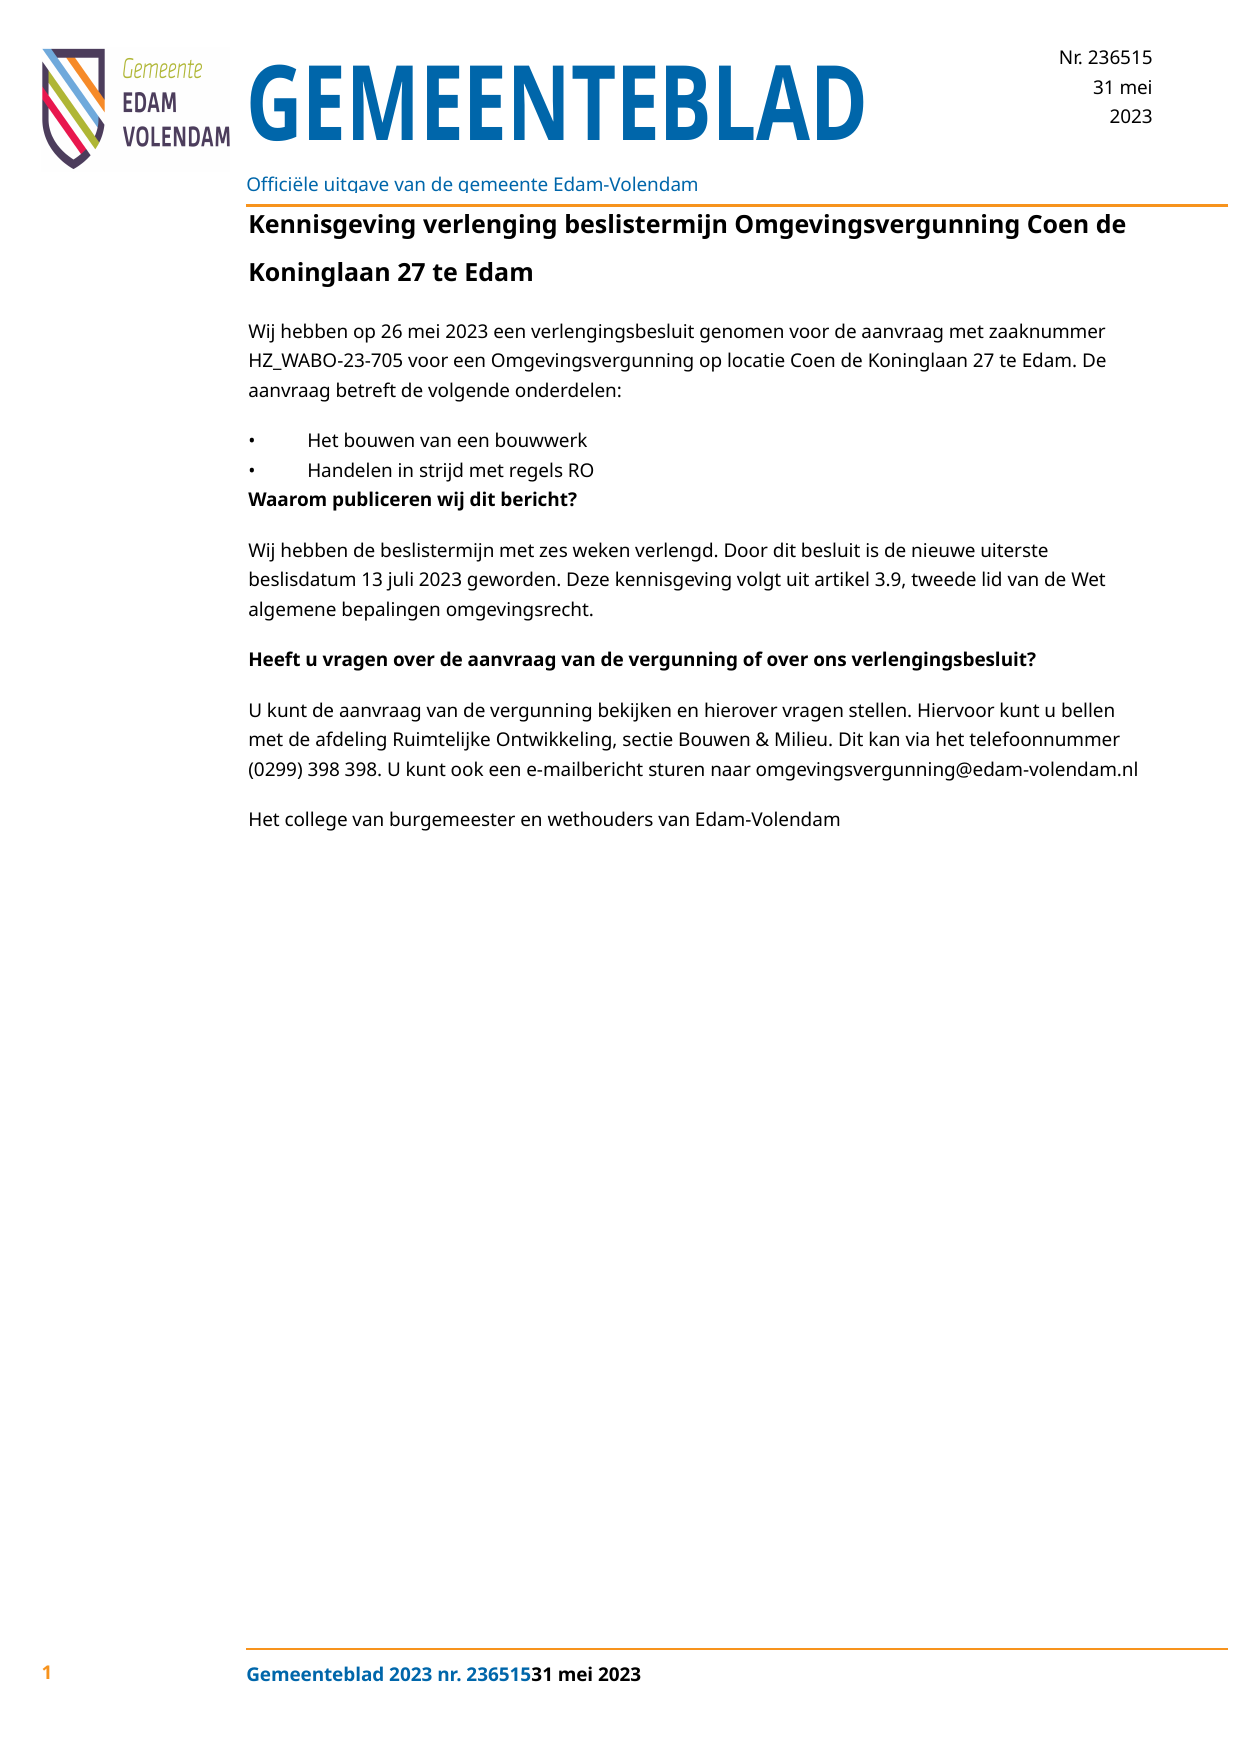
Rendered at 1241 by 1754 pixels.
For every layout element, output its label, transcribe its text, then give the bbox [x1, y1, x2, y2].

text Kennisgeving verlenging beslistermijn Omgevingsvergunning Coen de Koninglaan 27 te Edam [248, 207, 1152, 288]
text Heeft u vragen over de aanvraag van de vergunning of over ons verlengingsbesluit? [248, 647, 1152, 672]
list Handelen in strijd met regels RO [248, 457, 1152, 483]
picture [41, 47, 231, 172]
text U kunt de aanvraag van de vergunning bekijken en hierover vragen stellen. Hiervoor kunt u bellen met de afdeling Ruimtelijke Ontwikkeling, sectie Bouwen & Milieu. Dit kan via het telefoonnummer (0299) 398 398. U kunt ook een e-mailbericht sturen naar omgevingsvergunning@edam-volendam.nl [248, 697, 1152, 782]
text Het college van burgemeester en wethouders van Edam-Volendam [248, 807, 1152, 832]
text Waarom publiceren wij dit bericht? [248, 487, 1152, 512]
text Wij hebben op 26 mei 2023 een verlengingsbesluit genomen voor de aanvraag met zaaknummer HZ_WABO-23-705 voor een Omgevingsvergunning op locatie Coen de Koninglaan 27 te Edam. De aanvraag betreft de volgende onderdelen: [248, 318, 1152, 403]
text Wij hebben de beslistermijn met zes weken verlengd. Door dit besluit is de nieuwe uiterste beslisdatum 13 juli 2023 geworden. Deze kennisgeving volgt uit artikel 3.9, tweede lid van de Wet algemene bepalingen omgevingsrecht. [248, 537, 1152, 622]
list Het bouwen van een bouwwerk [248, 427, 1152, 453]
